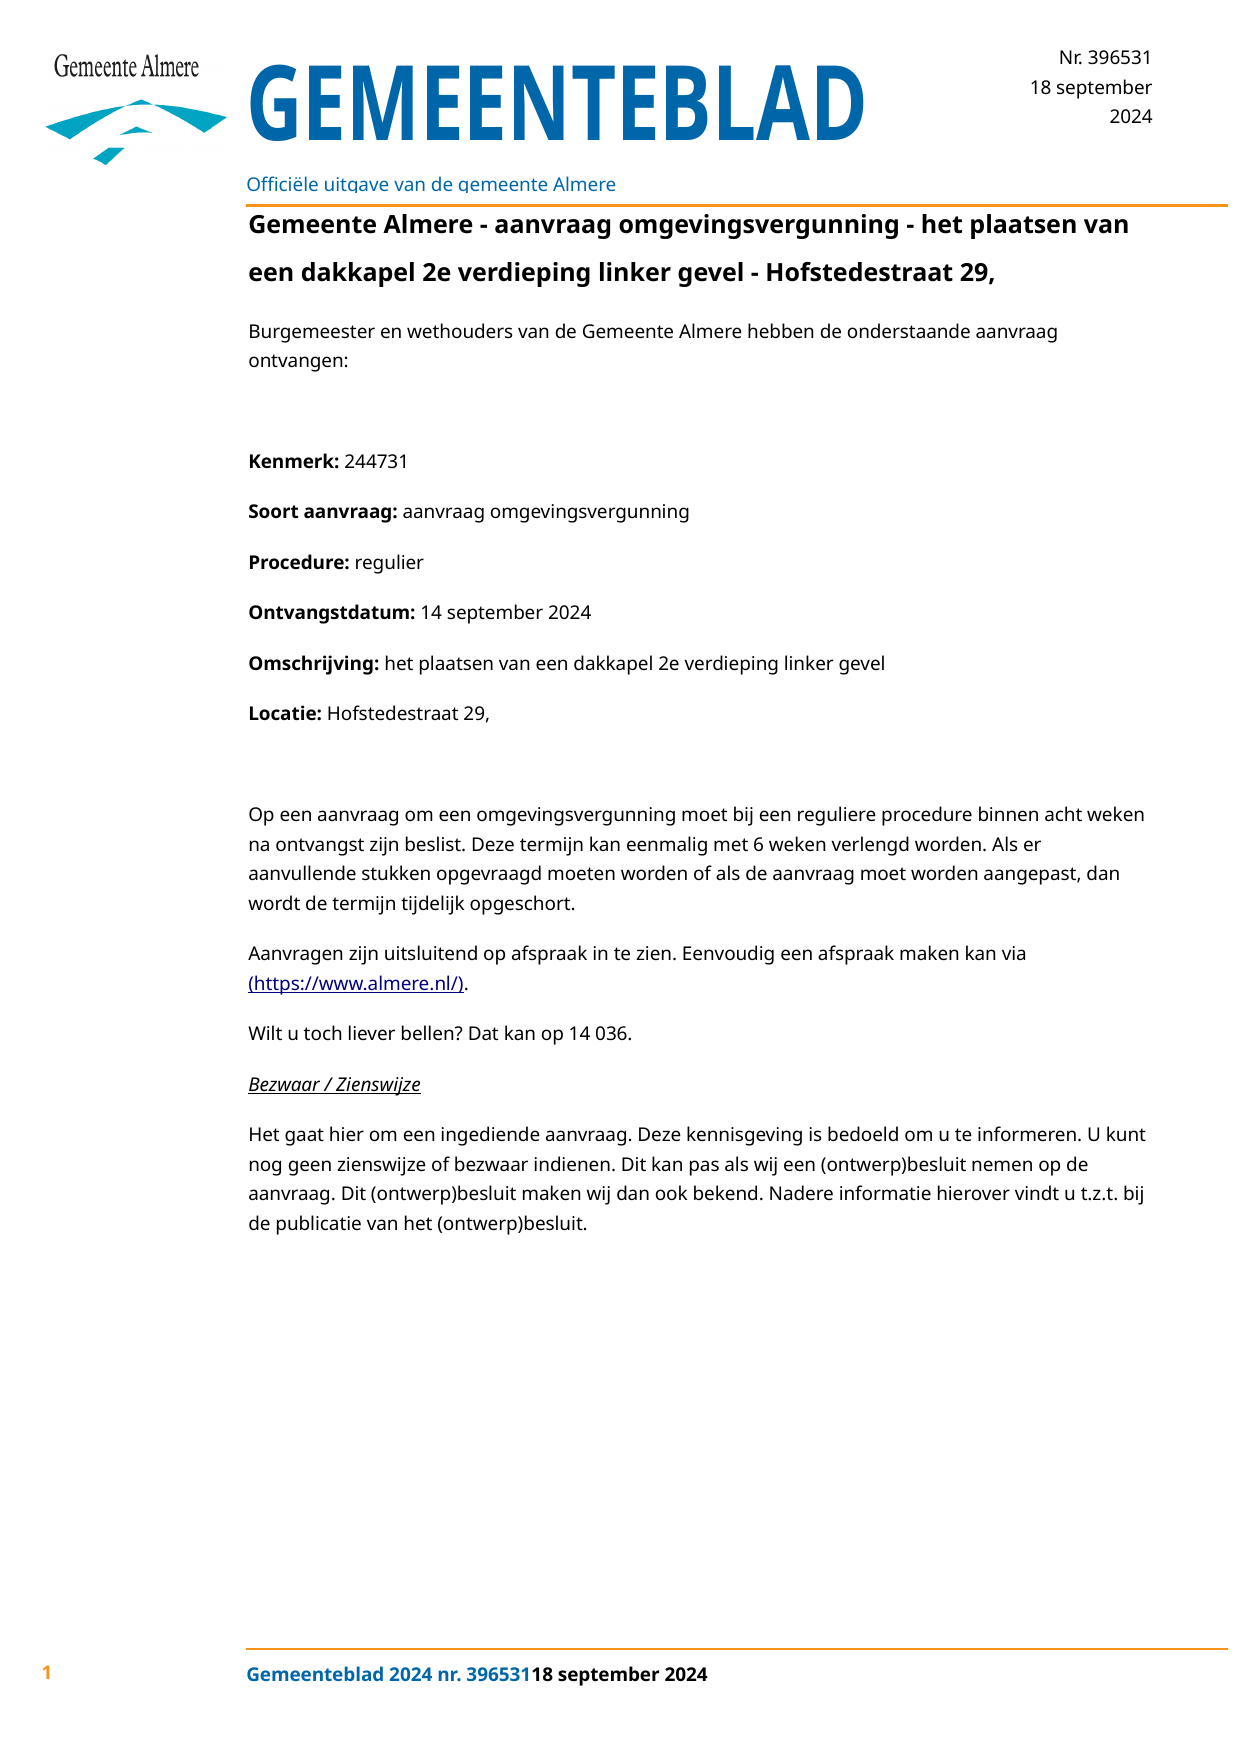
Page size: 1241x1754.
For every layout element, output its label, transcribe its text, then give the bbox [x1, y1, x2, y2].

text Locatie: Hofstedestraat 29, [248, 700, 1152, 726]
text Burgemeester en wethouders van de Gemeente Almere hebben de onderstaande aanvraag ontvangen: [248, 318, 1152, 373]
text Bezwaar / Zienswijze [248, 1071, 1152, 1097]
text Ontvangstdatum: 14 september 2024 [248, 599, 1152, 625]
text Omschrijving: het plaatsen van een dakkapel 2e verdieping linker gevel [248, 650, 1152, 676]
text Wilt u toch liever bellen? Dat kan op 14 036. [248, 1020, 1152, 1046]
text Gemeente Almere - aanvraag omgevingsvergunning - het plaatsen van een dakkapel 2e verdieping linker gevel - Hofstedestraat 29, [248, 207, 1152, 288]
text Het gaat hier om een ingediende aanvraag. Deze kennisgeving is bedoeld om u te informeren. U kunt nog geen zienswijze of bezwaar indienen. Dit kan pas als wij een (ontwerp)besluit nemen op de aanvraag. Dit (ontwerp)besluit maken wij dan ook bekend. Nadere informatie hierover vindt u t.z.t. bij de publicatie van het (ontwerp)besluit. [248, 1121, 1152, 1236]
text Aanvragen zijn uitsluitend op afspraak in te zien. Eenvoudig een afspraak maken kan via (https://www.almere.nl/). [248, 940, 1152, 996]
text Kenmerk: 244731 [248, 448, 1152, 474]
text Procedure: regulier [248, 549, 1152, 575]
picture [41, 47, 231, 172]
text Soort aanvraag: aanvraag omgevingsvergunning [248, 499, 1152, 524]
text Op een aanvraag om een omgevingsvergunning moet bij een reguliere procedure binnen acht weken na ontvangst zijn beslist. Deze termijn kan eenmalig met 6 weken verlengd worden. Als er aanvullende stukken opgevraagd moeten worden of als de aanvraag moet worden aangepast, dan wordt de termijn tijdelijk opgeschort. [248, 801, 1152, 916]
